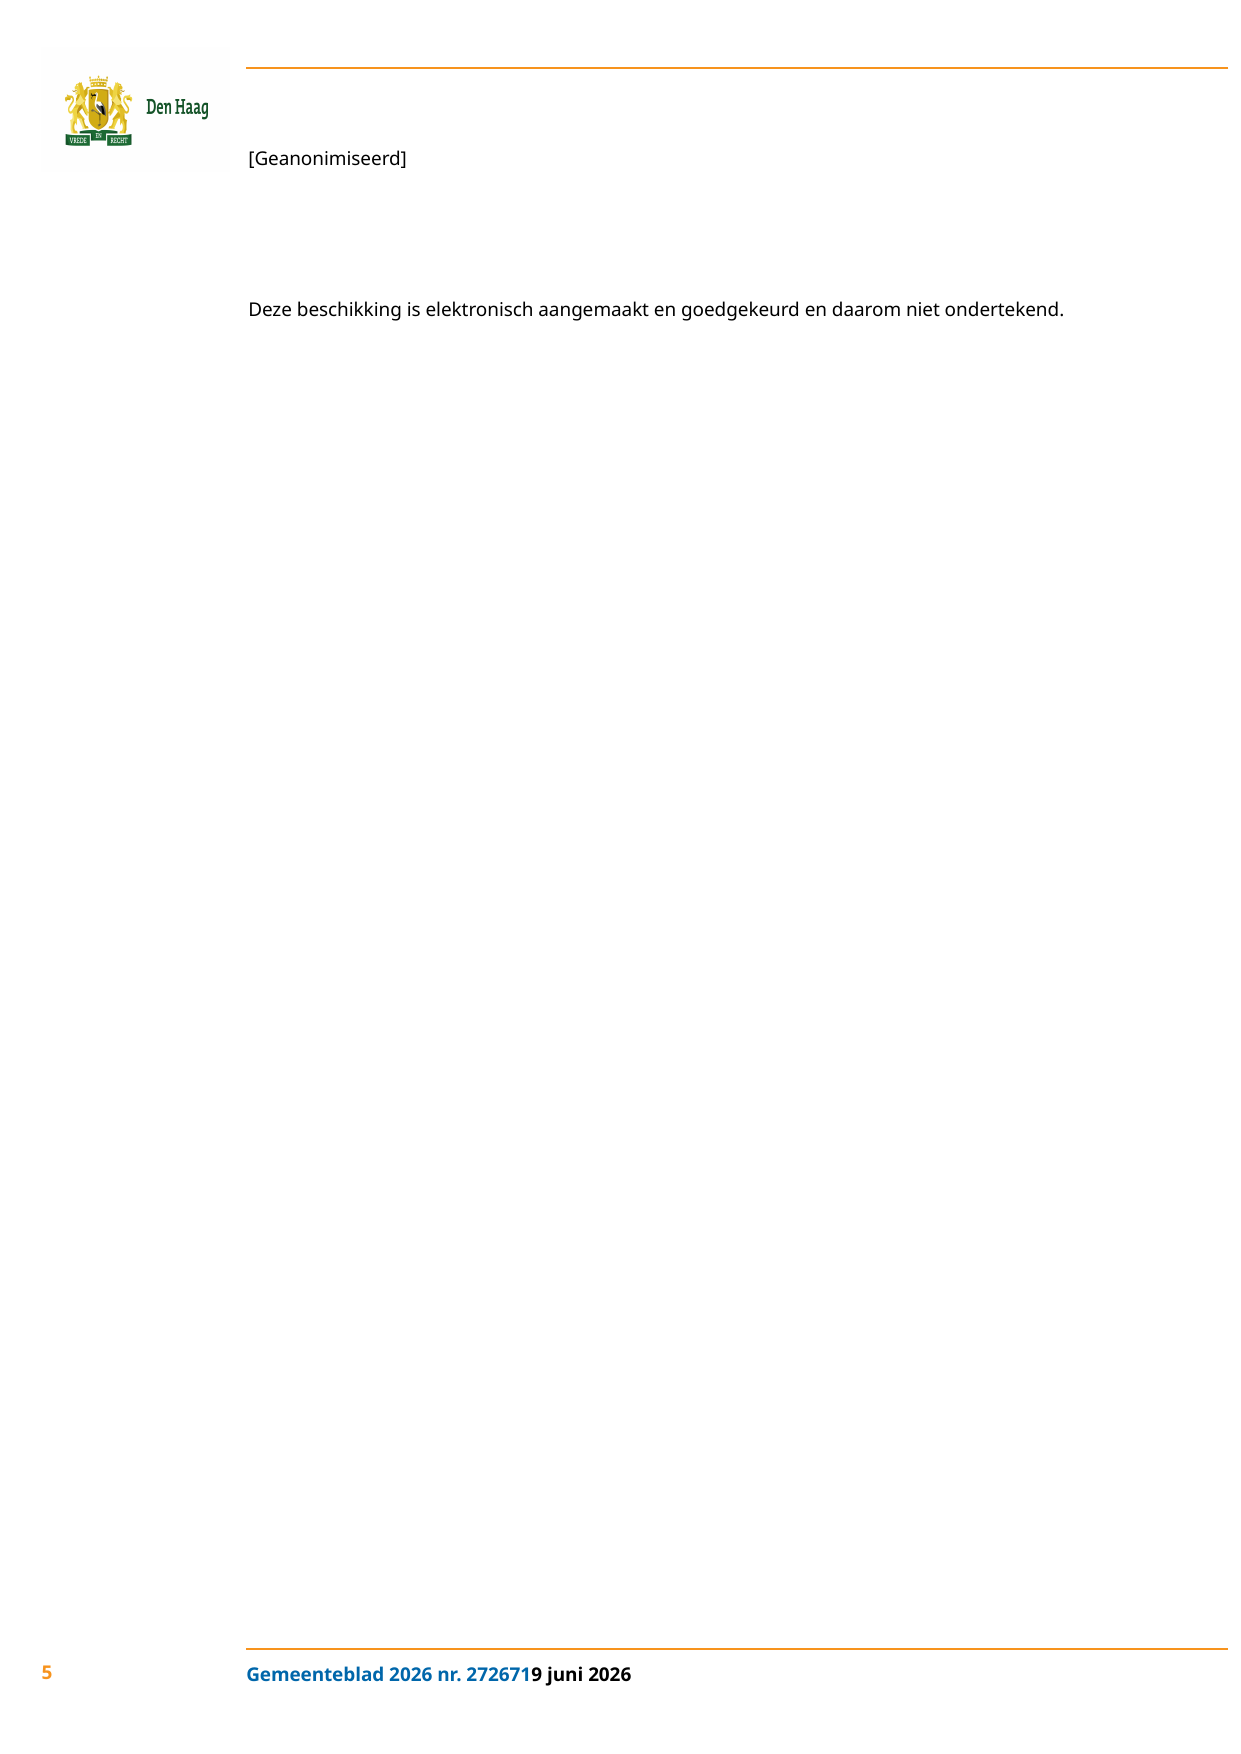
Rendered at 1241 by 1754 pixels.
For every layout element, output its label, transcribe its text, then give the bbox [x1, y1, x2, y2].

picture [41, 47, 231, 172]
text Deze beschikking is elektronisch aangemaakt en goedgekeurd en daarom niet ondertekend. [248, 296, 1152, 322]
text [Geanonimiseerd] [248, 145, 1152, 171]
